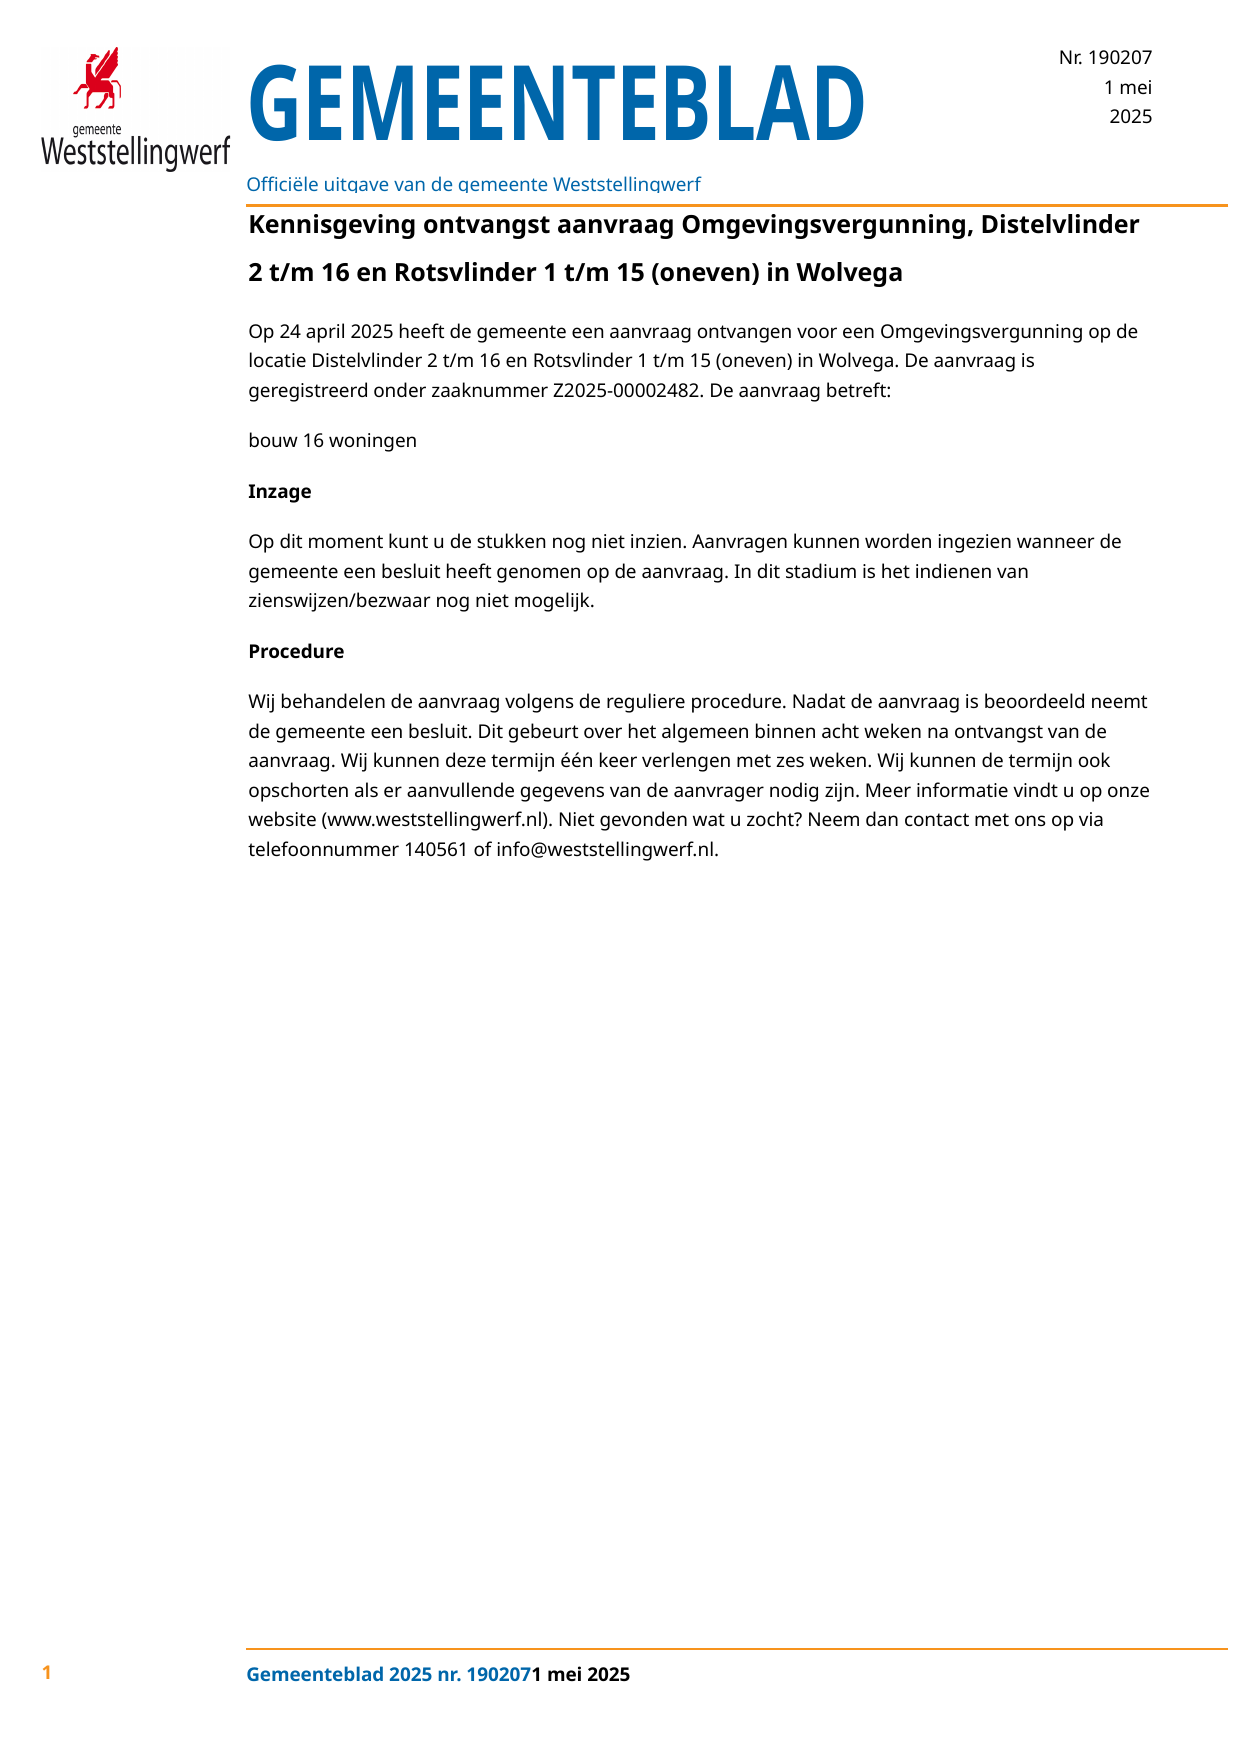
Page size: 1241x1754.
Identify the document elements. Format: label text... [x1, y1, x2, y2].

text Op 24 april 2025 heeft de gemeente een aanvraag ontvangen voor een Omgevingsvergunning op de locatie Distelvlinder 2 t/m 16 en Rotsvlinder 1 t/m 15 (oneven) in Wolvega. De aanvraag is geregistreerd onder zaaknummer Z2025-00002482. De aanvraag betreft: [248, 318, 1152, 403]
text Op dit moment kunt u de stukken nog niet inzien. Aanvragen kunnen worden ingezien wanneer de gemeente een besluit heeft genomen op de aanvraag. In dit stadium is het indienen van zienswijzen/bezwaar nog niet mogelijk. [248, 528, 1152, 613]
text bouw 16 woningen [248, 427, 1152, 453]
text Procedure [248, 638, 1152, 664]
picture [41, 47, 231, 172]
text Kennisgeving ontvangst aanvraag Omgevingsvergunning, Distelvlinder 2 t/m 16 en Rotsvlinder 1 t/m 15 (oneven) in Wolvega [248, 207, 1152, 288]
text Inzage [248, 478, 1152, 504]
text Wij behandelen de aanvraag volgens de reguliere procedure. Nadat de aanvraag is beoordeeld neemt de gemeente een besluit. Dit gebeurt over het algemeen binnen acht weken na ontvangst van de aanvraag. Wij kunnen deze termijn één keer verlengen met zes weken. Wij kunnen de termijn ook opschorten als er aanvullende gegevens van de aanvrager nodig zijn. Meer informatie vindt u op onze website (www.weststellingwerf.nl). Niet gevonden wat u zocht? Neem dan contact met ons op via telefoonnummer 140561 of info@weststellingwerf.nl. [248, 688, 1152, 862]
